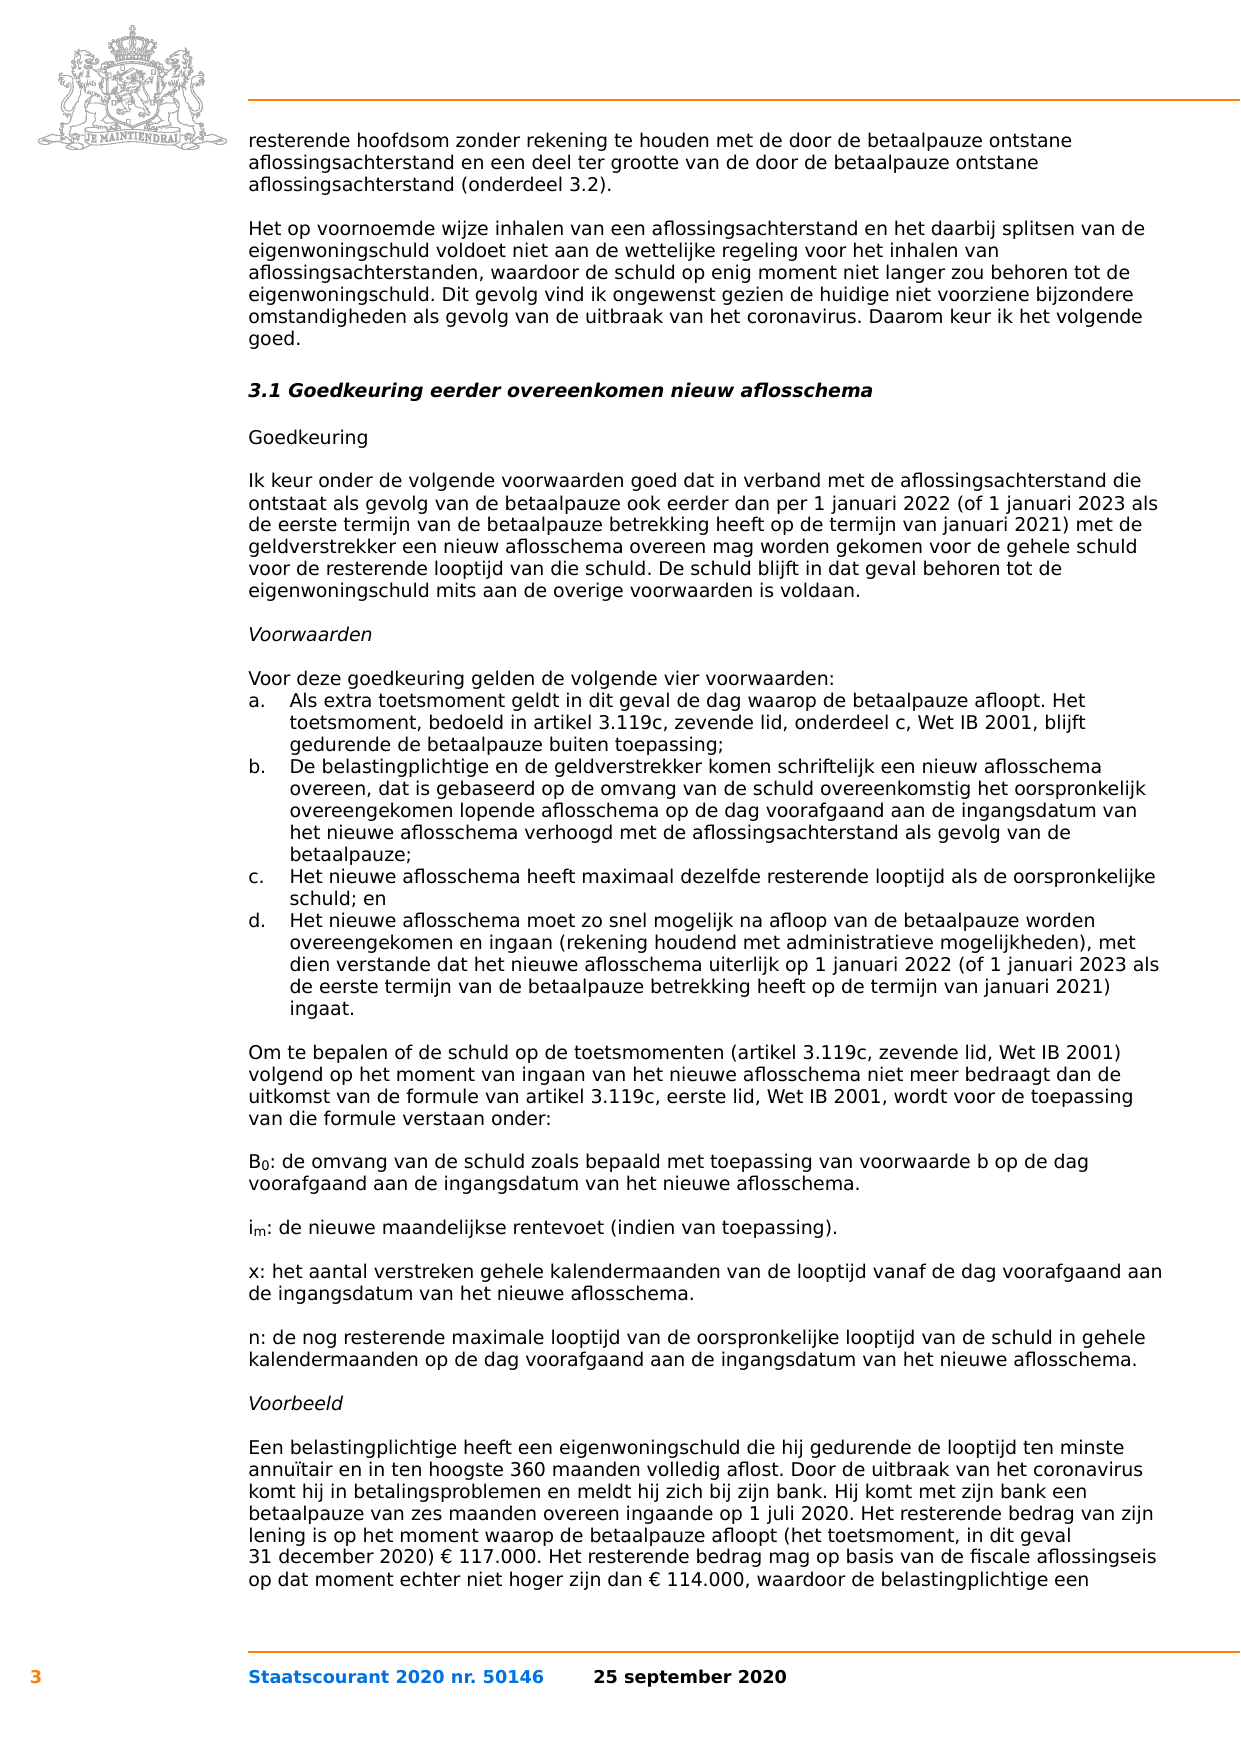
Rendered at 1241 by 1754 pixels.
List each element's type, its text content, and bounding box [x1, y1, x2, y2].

subtitle Voorbeeld [248, 1393, 1163, 1415]
text Een belastingplichtige heeft een eigenwoningschuld die hij gedurende de looptijd ten minste annuïtair en in ten hoogste 360 maanden volledig aflost. Door de uitbraak van het coronavirus komt hij in betalingsproblemen en meldt hij zich bij zijn bank. Hij komt met zijn bank een betaalpauze van zes maanden overeen ingaande op 1 juli 2020. Het resterende bedrag van zijn lening is op het moment waarop de betaalpauze afloopt (het toetsmoment, in dit geval 31 december 2020) € 117.000. Het resterende bedrag mag op basis van de fiscale aflossingseis op dat moment echter niet hoger zijn dan € 114.000, waardoor de belastingplichtige een [248, 1437, 1163, 1590]
text a. Als extra toetsmoment geldt in dit geval de dag waarop de betaalpauze afloopt. Het toetsmoment, bedoeld in artikel 3.119c, zevende lid, onderdeel c, Wet IB 2001, blijft gedurende de betaalpauze buiten toepassing; [248, 690, 1163, 756]
text Voor deze goedkeuring gelden de volgende vier voorwaarden: [248, 668, 1163, 690]
text resterende hoofdsom zonder rekening te houden met de door de betaalpauze ontstane aflossingsachterstand en een deel ter grootte van de door de betaalpauze ontstane aflossingsachterstand (onderdeel 3.2). [248, 130, 1163, 196]
text c. Het nieuwe aflosschema heeft maximaal dezelfde resterende looptijd als de oorspronkelijke schuld; en [248, 866, 1163, 910]
text x: het aantal verstreken gehele kalendermaanden van de looptijd vanaf de dag voorafgaand aan de ingangsdatum van het nieuwe aflosschema. [248, 1261, 1163, 1305]
text Om te bepalen of de schuld op de toetsmomenten (artikel 3.119c, zevende lid, Wet IB 2001) volgend op het moment van ingaan van het nieuwe aflosschema niet meer bedraagt dan de uitkomst van de formule van artikel 3.119c, eerste lid, Wet IB 2001, wordt voor de toepassing van die formule verstaan onder: [248, 1042, 1163, 1129]
text n: de nog resterende maximale looptijd van de oorspronkelijke looptijd van de schuld in gehele kalendermaanden op de dag voorafgaand aan de ingangsdatum van het nieuwe aflosschema. [248, 1327, 1163, 1371]
subtitle Voorwaarden [248, 624, 1163, 646]
text B0: de omvang van de schuld zoals bepaald met toepassing van voorwaarde b op de dag voorafgaand aan de ingangsdatum van het nieuwe aflosschema. [248, 1151, 1163, 1195]
text b. De belastingplichtige en de geldverstrekker komen schriftelijk een nieuw aflosschema overeen, dat is gebaseerd op de omvang van de schuld overeenkomstig het oorspronkelijk overeengekomen lopende aflosschema op de dag voorafgaand aan de ingangsdatum van het nieuwe aflosschema verhoogd met de aflossingsachterstand als gevolg van de betaalpauze; [248, 756, 1163, 866]
text Goedkeuring [248, 427, 1163, 448]
subtitle 3.1 Goedkeuring eerder overeenkomen nieuw aflosschema [248, 379, 1163, 402]
text d. Het nieuwe aflosschema moet zo snel mogelijk na afloop van de betaalpauze worden overeengekomen en ingaan (rekening houdend met administratieve mogelijkheden), met dien verstande dat het nieuwe aflosschema uiterlijk op 1 januari 2022 (of 1 januari 2023 als de eerste termijn van de betaalpauze betrekking heeft op de termijn van januari 2021) ingaat. [248, 910, 1163, 1020]
text Het op voornoemde wijze inhalen van een aflossingsachterstand en het daarbij splitsen van de eigenwoningschuld voldoet niet aan de wettelijke regeling voor het inhalen van aflossingsachterstanden, waardoor de schuld op enig moment niet langer zou behoren tot de eigenwoningschuld. Dit gevolg vind ik ongewenst gezien de huidige niet voorziene bijzondere omstandigheden als gevolg van de uitbraak van het coronavirus. Daarom keur ik het volgende goed. [248, 218, 1163, 349]
text Ik keur onder de volgende voorwaarden goed dat in verband met de aflossingsachterstand die ontstaat als gevolg van de betaalpauze ook eerder dan per 1 januari 2022 (of 1 januari 2023 als de eerste termijn van de betaalpauze betrekking heeft op de termijn van januari 2021) met de geldverstrekker een nieuw aflosschema overeen mag worden gekomen voor de gehele schuld voor de resterende looptijd van die schuld. De schuld blijft in dat geval behoren tot de eigenwoningschuld mits aan de overige voorwaarden is voldaan. [248, 470, 1163, 602]
text im: de nieuwe maandelijkse rentevoet (indien van toepassing). [248, 1217, 1163, 1239]
picture [38, 25, 227, 150]
